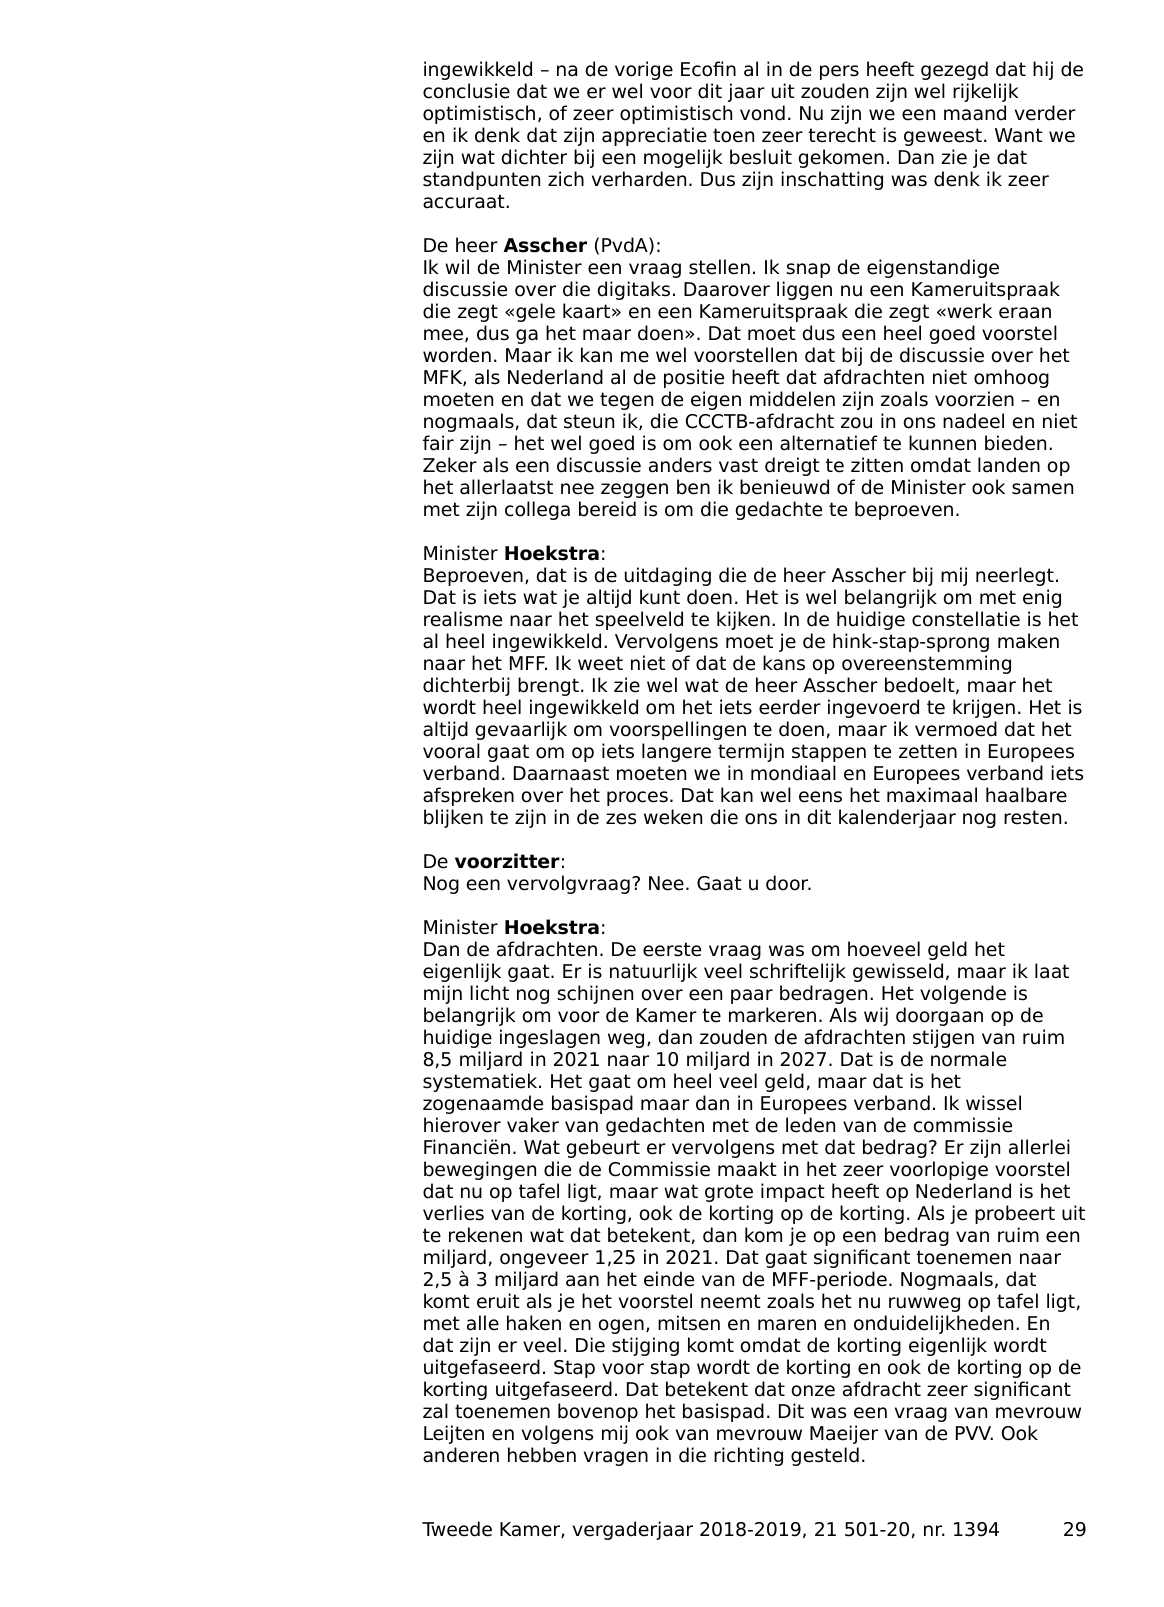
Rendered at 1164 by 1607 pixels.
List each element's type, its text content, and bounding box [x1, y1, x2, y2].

text Minister Hoekstra: [422, 917, 1087, 939]
text De voorzitter: [422, 851, 1087, 873]
text Minister Hoekstra: [422, 543, 1087, 565]
text Dan de afdrachten. De eerste vraag was om hoeveel geld het eigenlijk gaat. Er is natuurlijk veel schriftelijk gewisseld, maar ik laat mijn licht nog schijnen over een paar bedragen. Het volgende is belangrijk om voor de Kamer te markeren. Als wij doorgaan op de huidige ingeslagen weg, dan zouden de afdrachten stijgen van ruim 8,5 miljard in 2021 naar 10 miljard in 2027. Dat is de normale systematiek. Het gaat om heel veel geld, maar dat is het zogenaamde basispad maar dan in Europees verband. Ik wissel hierover vaker van gedachten met de leden van de commissie Financiën. Wat gebeurt er vervolgens met dat bedrag? Er zijn allerlei bewegingen die de Commissie maakt in het zeer voorlopige voorstel dat nu op tafel ligt, maar wat grote impact heeft op Nederland is het verlies van de korting, ook de korting op de korting. Als je probeert uit te rekenen wat dat betekent, dan kom je op een bedrag van ruim een miljard, ongeveer 1,25 in 2021. Dat gaat significant toenemen naar 2,5 à 3 miljard aan het einde van de MFF-periode. Nogmaals, dat komt eruit als je het voorstel neemt zoals het nu ruwweg op tafel ligt, met alle haken en ogen, mitsen en maren en onduidelijkheden. En dat zijn er veel. Die stijging komt omdat de korting eigenlijk wordt uitgefaseerd. Stap voor stap wordt de korting en ook de korting op de korting uitgefaseerd. Dat betekent dat onze afdracht zeer significant zal toenemen bovenop het basispad. Dit was een vraag van mevrouw Leijten en volgens mij ook van mevrouw Maeijer van de PVV. Ook anderen hebben vragen in die richting gesteld. [422, 939, 1087, 1467]
text ingewikkeld – na de vorige Ecofin al in de pers heeft gezegd dat hij de conclusie dat we er wel voor dit jaar uit zouden zijn wel rijkelijk optimistisch, of zeer optimistisch vond. Nu zijn we een maand verder en ik denk dat zijn appreciatie toen zeer terecht is geweest. Want we zijn wat dichter bij een mogelijk besluit gekomen. Dan zie je dat standpunten zich verharden. Dus zijn inschatting was denk ik zeer accuraat. [422, 59, 1087, 213]
text Nog een vervolgvraag? Nee. Gaat u door. [422, 873, 1087, 895]
text Ik wil de Minister een vraag stellen. Ik snap de eigenstandige discussie over die digitaks. Daarover liggen nu een Kameruitspraak die zegt «gele kaart» en een Kameruitspraak die zegt «werk eraan mee, dus ga het maar doen». Dat moet dus een heel goed voorstel worden. Maar ik kan me wel voorstellen dat bij de discussie over het MFK, als Nederland al de positie heeft dat afdrachten niet omhoog moeten en dat we tegen de eigen middelen zijn zoals voorzien – en nogmaals, dat steun ik, die CCCTB-afdracht zou in ons nadeel en niet fair zijn – het wel goed is om ook een alternatief te kunnen bieden. Zeker als een discussie anders vast dreigt te zitten omdat landen op het allerlaatst nee zeggen ben ik benieuwd of de Minister ook samen met zijn collega bereid is om die gedachte te beproeven. [422, 257, 1087, 521]
text De heer Asscher (PvdA): [422, 235, 1087, 257]
text Beproeven, dat is de uitdaging die de heer Asscher bij mij neerlegt. Dat is iets wat je altijd kunt doen. Het is wel belangrijk om met enig realisme naar het speelveld te kijken. In de huidige constellatie is het al heel ingewikkeld. Vervolgens moet je de hink-stap-sprong maken naar het MFF. Ik weet niet of dat de kans op overeenstemming dichterbij brengt. Ik zie wel wat de heer Asscher bedoelt, maar het wordt heel ingewikkeld om het iets eerder ingevoerd te krijgen. Het is altijd gevaarlijk om voorspellingen te doen, maar ik vermoed dat het vooral gaat om op iets langere termijn stappen te zetten in Europees verband. Daarnaast moeten we in mondiaal en Europees verband iets afspreken over het proces. Dat kan wel eens het maximaal haalbare blijken te zijn in de zes weken die ons in dit kalenderjaar nog resten. [422, 565, 1087, 829]
